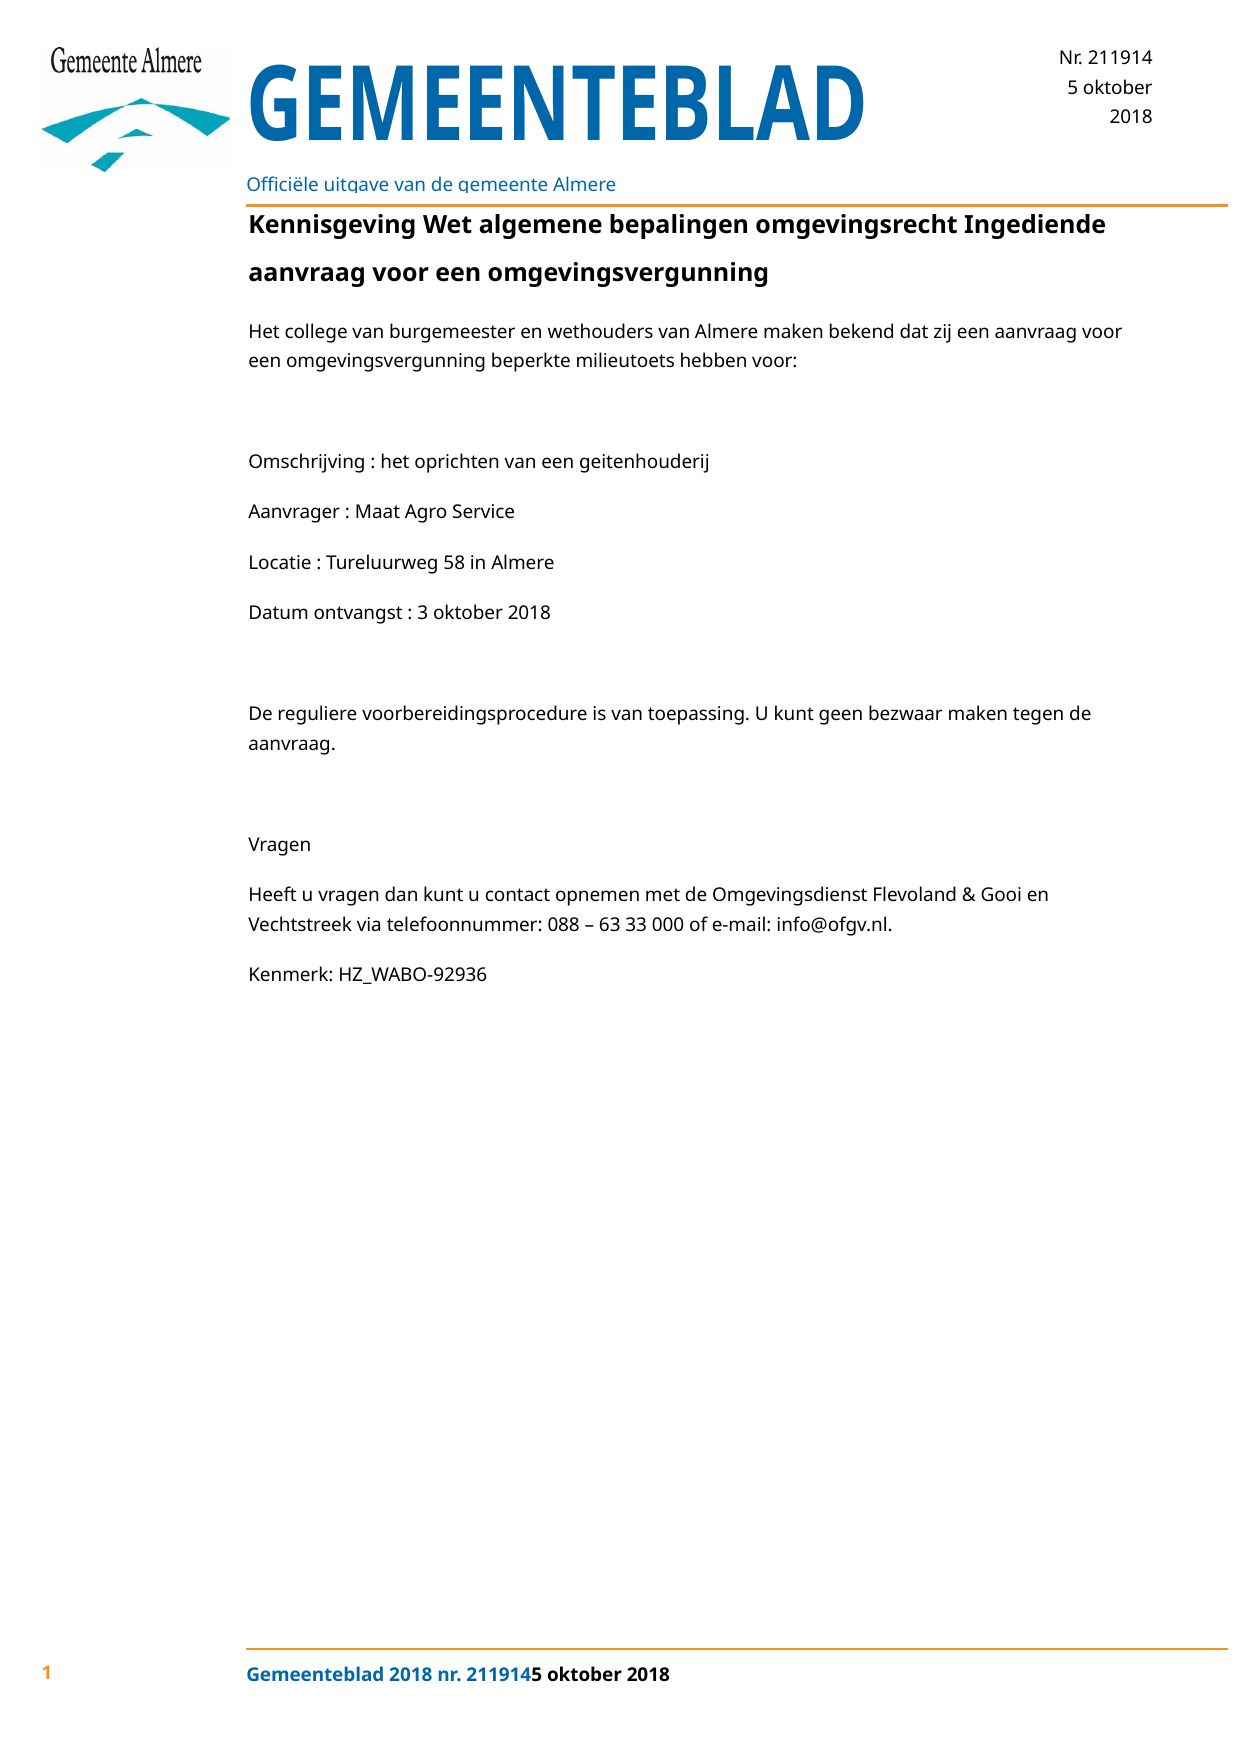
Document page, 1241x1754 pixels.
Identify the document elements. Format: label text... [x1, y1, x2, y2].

text Kennisgeving Wet algemene bepalingen omgevingsrecht Ingediende aanvraag voor een omgevingsvergunning [248, 207, 1152, 288]
text Omschrijving : het oprichten van een geitenhouderij [248, 448, 1152, 474]
text Kenmerk: HZ_WABO-92936 [248, 961, 1152, 987]
text Het college van burgemeester en wethouders van Almere maken bekend dat zij een aanvraag voor een omgevingsvergunning beperkte milieutoets hebben voor: [248, 318, 1152, 373]
text Vragen [248, 831, 1152, 857]
text De reguliere voorbereidingsprocedure is van toepassing. U kunt geen bezwaar maken tegen de aanvraag. [248, 700, 1152, 756]
picture [41, 47, 231, 172]
text Aanvrager : Maat Agro Service [248, 499, 1152, 524]
text Locatie : Tureluurweg 58 in Almere [248, 549, 1152, 575]
text Heeft u vragen dan kunt u contact opnemen met de Omgevingsdienst Flevoland & Gooi en Vechtstreek via telefoonnummer: 088 – 63 33 000 of e-mail: info@ofgv.nl. [248, 881, 1152, 937]
text Datum ontvangst : 3 oktober 2018 [248, 599, 1152, 625]
